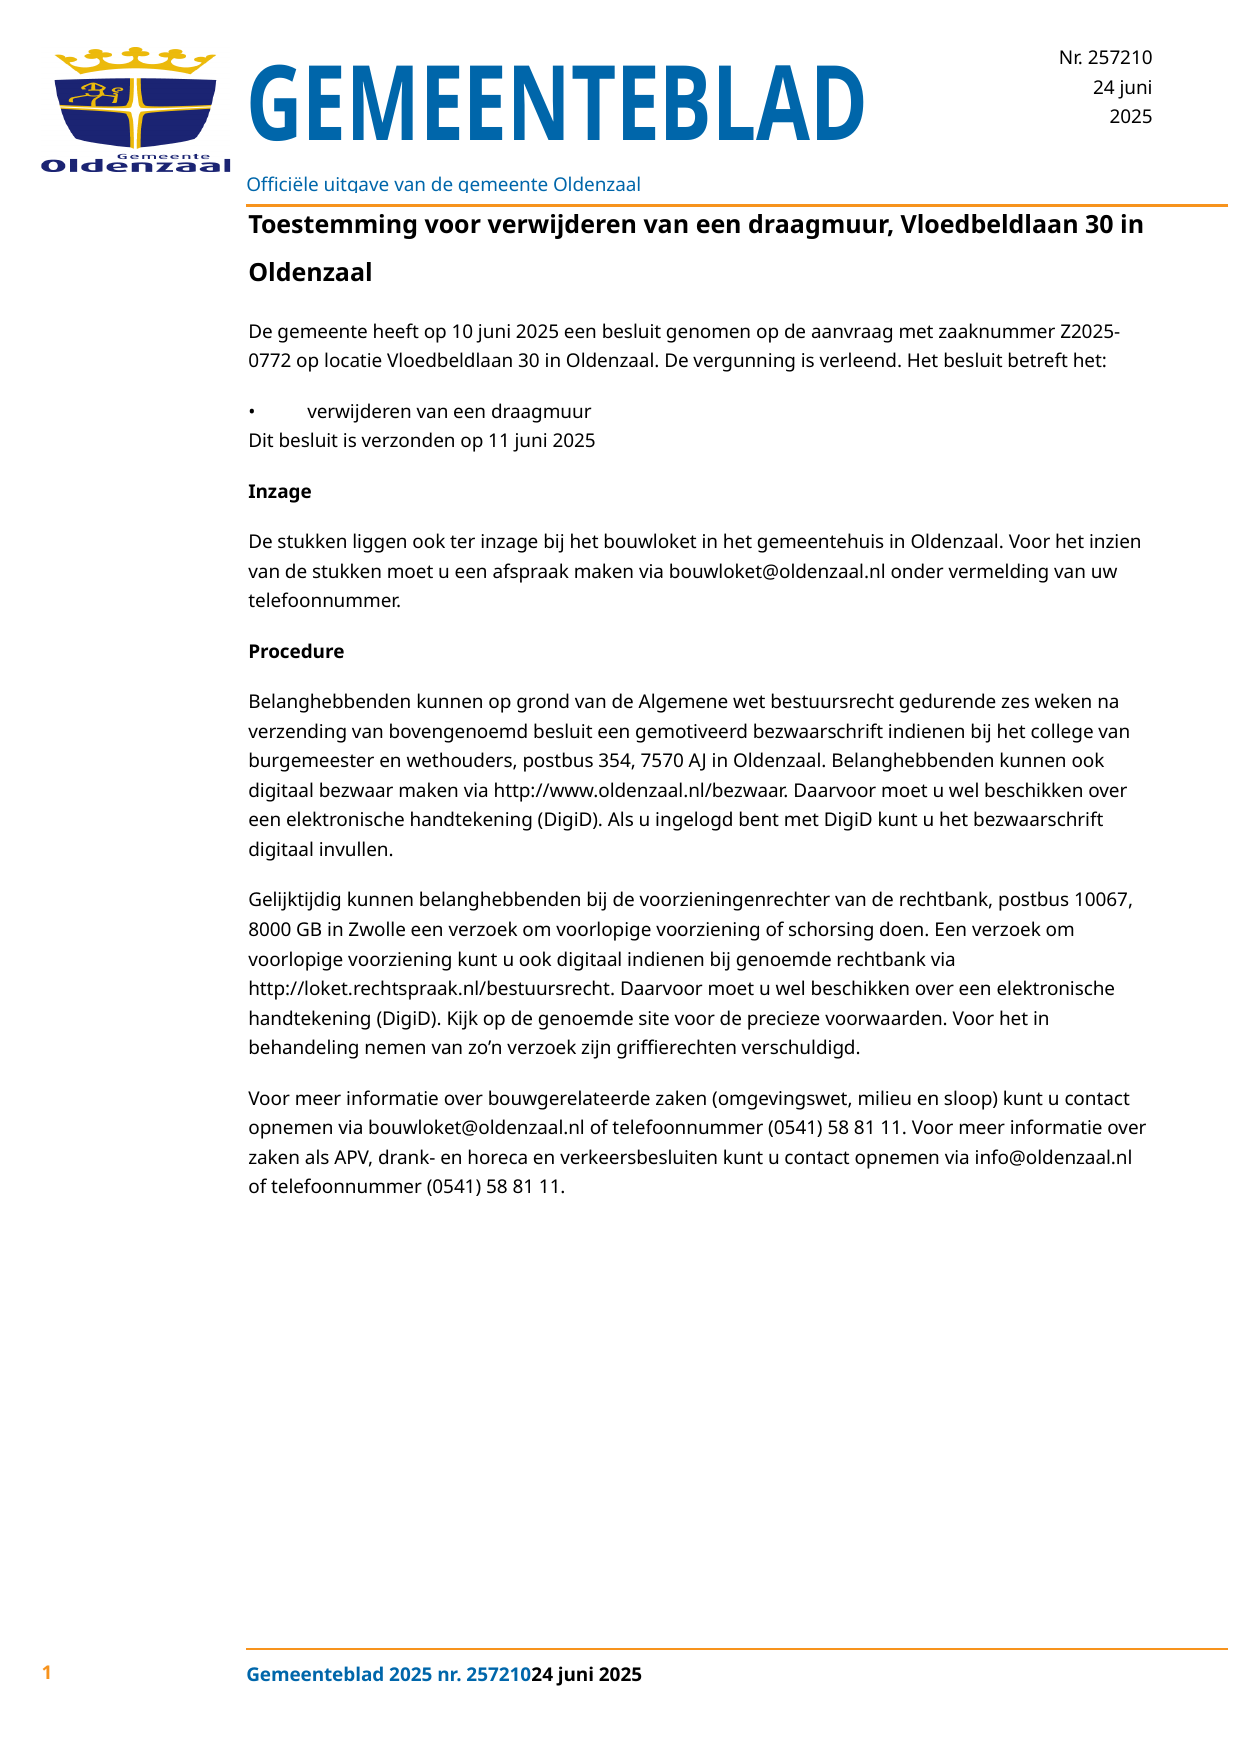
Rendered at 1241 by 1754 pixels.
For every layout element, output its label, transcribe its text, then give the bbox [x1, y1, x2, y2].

text Inzage [248, 478, 1152, 504]
text De gemeente heeft op 10 juni 2025 een besluit genomen op de aanvraag met zaaknummer Z2025-0772 op locatie Vloedbeldlaan 30 in Oldenzaal. De vergunning is verleend. Het besluit betreft het: [248, 318, 1152, 373]
text Belanghebbenden kunnen op grond van de Algemene wet bestuursrecht gedurende zes weken na verzending van bovengenoemd besluit een gemotiveerd bezwaarschrift indienen bij het college van burgemeester en wethouders, postbus 354, 7570 AJ in Oldenzaal. Belanghebbenden kunnen ook digitaal bezwaar maken via http://www.oldenzaal.nl/bezwaar. Daarvoor moet u wel beschikken over een elektronische handtekening (DigiD). Als u ingelogd bent met DigiD kunt u het bezwaarschrift digitaal invullen. [248, 688, 1152, 862]
text Toestemming voor verwijderen van een draagmuur, Vloedbeldlaan 30 in Oldenzaal [248, 207, 1152, 288]
text Dit besluit is verzonden op 11 juni 2025 [248, 427, 1152, 453]
list verwijderen van een draagmuur [248, 398, 1152, 424]
text Voor meer informatie over bouwgerelateerde zaken (omgevingswet, milieu en sloop) kunt u contact opnemen via bouwloket@oldenzaal.nl of telefoonnummer (0541) 58 81 11. Voor meer informatie over zaken als APV, drank- en horeca en verkeersbesluiten kunt u contact opnemen via info@oldenzaal.nl of telefoonnummer (0541) 58 81 11. [248, 1085, 1152, 1199]
text Procedure [248, 638, 1152, 664]
text De stukken liggen ook ter inzage bij het bouwloket in het gemeentehuis in Oldenzaal. Voor het inzien van de stukken moet u een afspraak maken via bouwloket@oldenzaal.nl onder vermelding van uw telefoonnummer. [248, 528, 1152, 613]
text Gelijktijdig kunnen belanghebbenden bij de voorzieningenrechter van de rechtbank, postbus 10067, 8000 GB in Zwolle een verzoek om voorlopige voorziening of schorsing doen. Een verzoek om voorlopige voorziening kunt u ook digitaal indienen bij genoemde rechtbank via http://loket.rechtspraak.nl/bestuursrecht. Daarvoor moet u wel beschikken over een elektronische handtekening (DigiD). Kijk op de genoemde site voor de precieze voorwaarden. Voor het in behandeling nemen van zo’n verzoek zijn griffierechten verschuldigd. [248, 887, 1152, 1060]
picture [41, 47, 231, 172]
